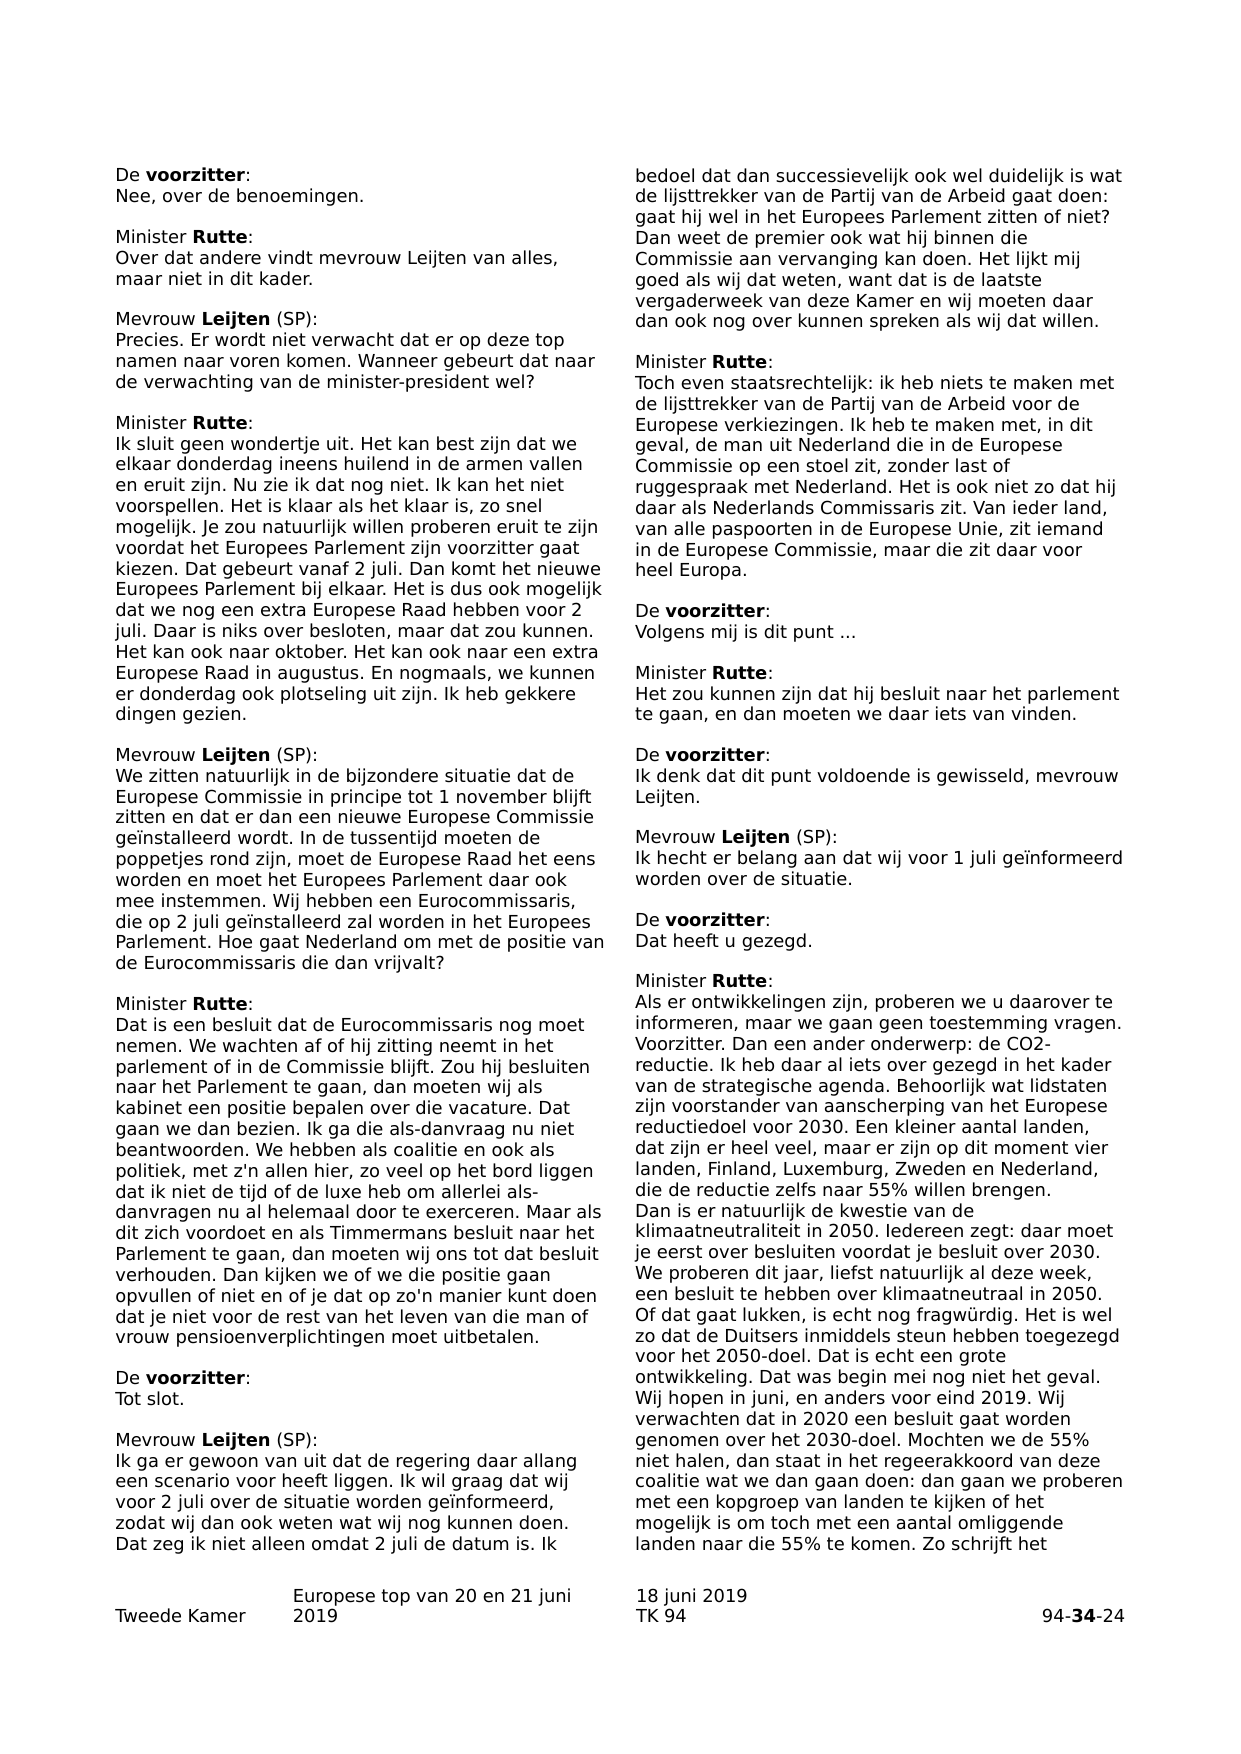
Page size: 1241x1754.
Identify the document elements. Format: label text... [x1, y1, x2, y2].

text De voorzitter: [635, 745, 1125, 766]
text Het zou kunnen zijn dat hij besluit naar het parlement te gaan, en dan moeten we daar iets van vinden. [635, 683, 1125, 725]
text Nee, over de benoemingen. [115, 186, 605, 207]
text De voorzitter: [635, 910, 1125, 931]
text De voorzitter: [115, 165, 605, 186]
text Mevrouw Leijten (SP): [115, 745, 605, 766]
text Minister Rutte: [635, 663, 1125, 683]
text Tot slot. [115, 1389, 605, 1409]
text Volgens mij is dit punt ... [635, 622, 1125, 643]
text Mevrouw Leijten (SP): [115, 309, 605, 330]
text bedoel dat dan successievelijk ook wel duidelijk is wat de lijsttrekker van de Partij van de Arbeid gaat doen: gaat hij wel in het Europees Parlement zitten of niet? Dan weet de premier ook wat hij binnen die Commissie aan vervanging kan doen. Het lijkt mij goed als wij dat weten, want dat is de laatste vergaderweek van deze Kamer en wij moeten daar dan ook nog over kunnen spreken als wij dat willen. [635, 165, 1125, 332]
text Als er ontwikkelingen zijn, proberen we u daarover te informeren, maar we gaan geen toestemming vragen. [635, 992, 1125, 1034]
text Mevrouw Leijten (SP): [635, 827, 1125, 848]
text Minister Rutte: [115, 412, 605, 433]
text Minister Rutte: [115, 994, 605, 1015]
text We zitten natuurlijk in de bijzondere situatie dat de Europese Commissie in principe tot 1 november blijft zitten en dat er dan een nieuwe Europese Commissie geïnstalleerd wordt. In de tussentijd moeten de poppetjes rond zijn, moet de Europese Raad het eens worden en moet het Europees Parlement daar ook mee instemmen. Wij hebben een Eurocommissaris, die op 2 juli geïnstalleerd zal worden in het Europees Parlement. Hoe gaat Nederland om met de positie van de Eurocommissaris die dan vrijvalt? [115, 766, 605, 974]
text Over dat andere vindt mevrouw Leijten van alles, maar niet in dit kader. [115, 248, 605, 289]
text Minister Rutte: [635, 971, 1125, 992]
text Voorzitter. Dan een ander onderwerp: de CO2-reductie. Ik heb daar al iets over gezegd in het kader van de strategische agenda. Behoorlijk wat lidstaten zijn voorstander van aanscherping van het Europese reductiedoel voor 2030. Een kleiner aantal landen, dat zijn er heel veel, maar er zijn op dit moment vier landen, Finland, Luxemburg, Zweden en Nederland, die de reductie zelfs naar 55% willen brengen. [635, 1034, 1125, 1200]
text Ik hecht er belang aan dat wij voor 1 juli geïnformeerd worden over de situatie. [635, 848, 1125, 890]
text De voorzitter: [635, 601, 1125, 622]
text Mevrouw Leijten (SP): [115, 1429, 605, 1450]
text Toch even staatsrechtelijk: ik heb niets te maken met de lijsttrekker van de Partij van de Arbeid voor de Europese verkiezingen. Ik heb te maken met, in dit geval, de man uit Nederland die in de Europese Commissie op een stoel zit, zonder last of ruggespraak met Nederland. Het is ook niet zo dat hij daar als Nederlands Commissaris zit. Van ieder land, van alle paspoorten in de Europese Unie, zit iemand in de Europese Commissie, maar die zit daar voor heel Europa. [635, 373, 1125, 581]
text Dan is er natuurlijk de kwestie van de klimaatneutraliteit in 2050. Iedereen zegt: daar moet je eerst over besluiten voordat je besluit over 2030. We proberen dit jaar, liefst natuurlijk al deze week, een besluit te hebben over klimaatneutraal in 2050. Of dat gaat lukken, is echt nog fragwürdig. Het is wel zo dat de Duitsers inmiddels steun hebben toegezegd voor het 2050-doel. Dat is echt een grote ontwikkeling. Dat was begin mei nog niet het geval. Wij hopen in juni, en anders voor eind 2019. Wij verwachten dat in 2020 een besluit gaat worden genomen over het 2030-doel. Mochten we de 55% niet halen, dan staat in het regeerakkoord van deze coalitie wat we dan gaan doen: dan gaan we proberen met een kopgroep van landen te kijken of het mogelijk is om toch met een aantal omliggende landen naar die 55% te komen. Zo schrijft het [635, 1200, 1125, 1554]
text Ik sluit geen wondertje uit. Het kan best zijn dat we elkaar donderdag ineens huilend in de armen vallen en eruit zijn. Nu zie ik dat nog niet. Ik kan het niet voorspellen. Het is klaar als het klaar is, zo snel mogelijk. Je zou natuurlijk willen proberen eruit te zijn voordat het Europees Parlement zijn voorzitter gaat kiezen. Dat gebeurt vanaf 2 juli. Dan komt het nieuwe Europees Parlement bij elkaar. Het is dus ook mogelijk dat we nog een extra Europese Raad hebben voor 2 juli. Daar is niks over besloten, maar dat zou kunnen. Het kan ook naar oktober. Het kan ook naar een extra Europese Raad in augustus. En nogmaals, we kunnen er donderdag ook plotseling uit zijn. Ik heb gekkere dingen gezien. [115, 433, 605, 725]
text Minister Rutte: [115, 227, 605, 248]
text Precies. Er wordt niet verwacht dat er op deze top namen naar voren komen. Wanneer gebeurt dat naar de verwachting van de minister-president wel? [115, 330, 605, 392]
text Dat is een besluit dat de Eurocommissaris nog moet nemen. We wachten af of hij zitting neemt in het parlement of in de Commissie blijft. Zou hij besluiten naar het Parlement te gaan, dan moeten wij als kabinet een positie bepalen over die vacature. Dat gaan we dan bezien. Ik ga die als-danvraag nu niet beantwoorden. We hebben als coalitie en ook als politiek, met z'n allen hier, zo veel op het bord liggen dat ik niet de tijd of de luxe heb om allerlei als-danvragen nu al helemaal door te exerceren. Maar als dit zich voordoet en als Timmermans besluit naar het Parlement te gaan, dan moeten wij ons tot dat besluit verhouden. Dan kijken we of we die positie gaan opvullen of niet en of je dat op zo'n manier kunt doen dat je niet voor de rest van het leven van die man of vrouw pensioenverplichtingen moet uitbetalen. [115, 1015, 605, 1348]
text De voorzitter: [115, 1368, 605, 1389]
text Minister Rutte: [635, 352, 1125, 373]
text Ik denk dat dit punt voldoende is gewisseld, mevrouw Leijten. [635, 766, 1125, 807]
text Dat heeft u gezegd. [635, 931, 1125, 951]
text Ik ga er gewoon van uit dat de regering daar allang een scenario voor heeft liggen. Ik wil graag dat wij voor 2 juli over de situatie worden geïnformeerd, zodat wij dan ook weten wat wij nog kunnen doen. Dat zeg ik niet alleen omdat 2 juli de datum is. Ik [115, 1450, 605, 1554]
